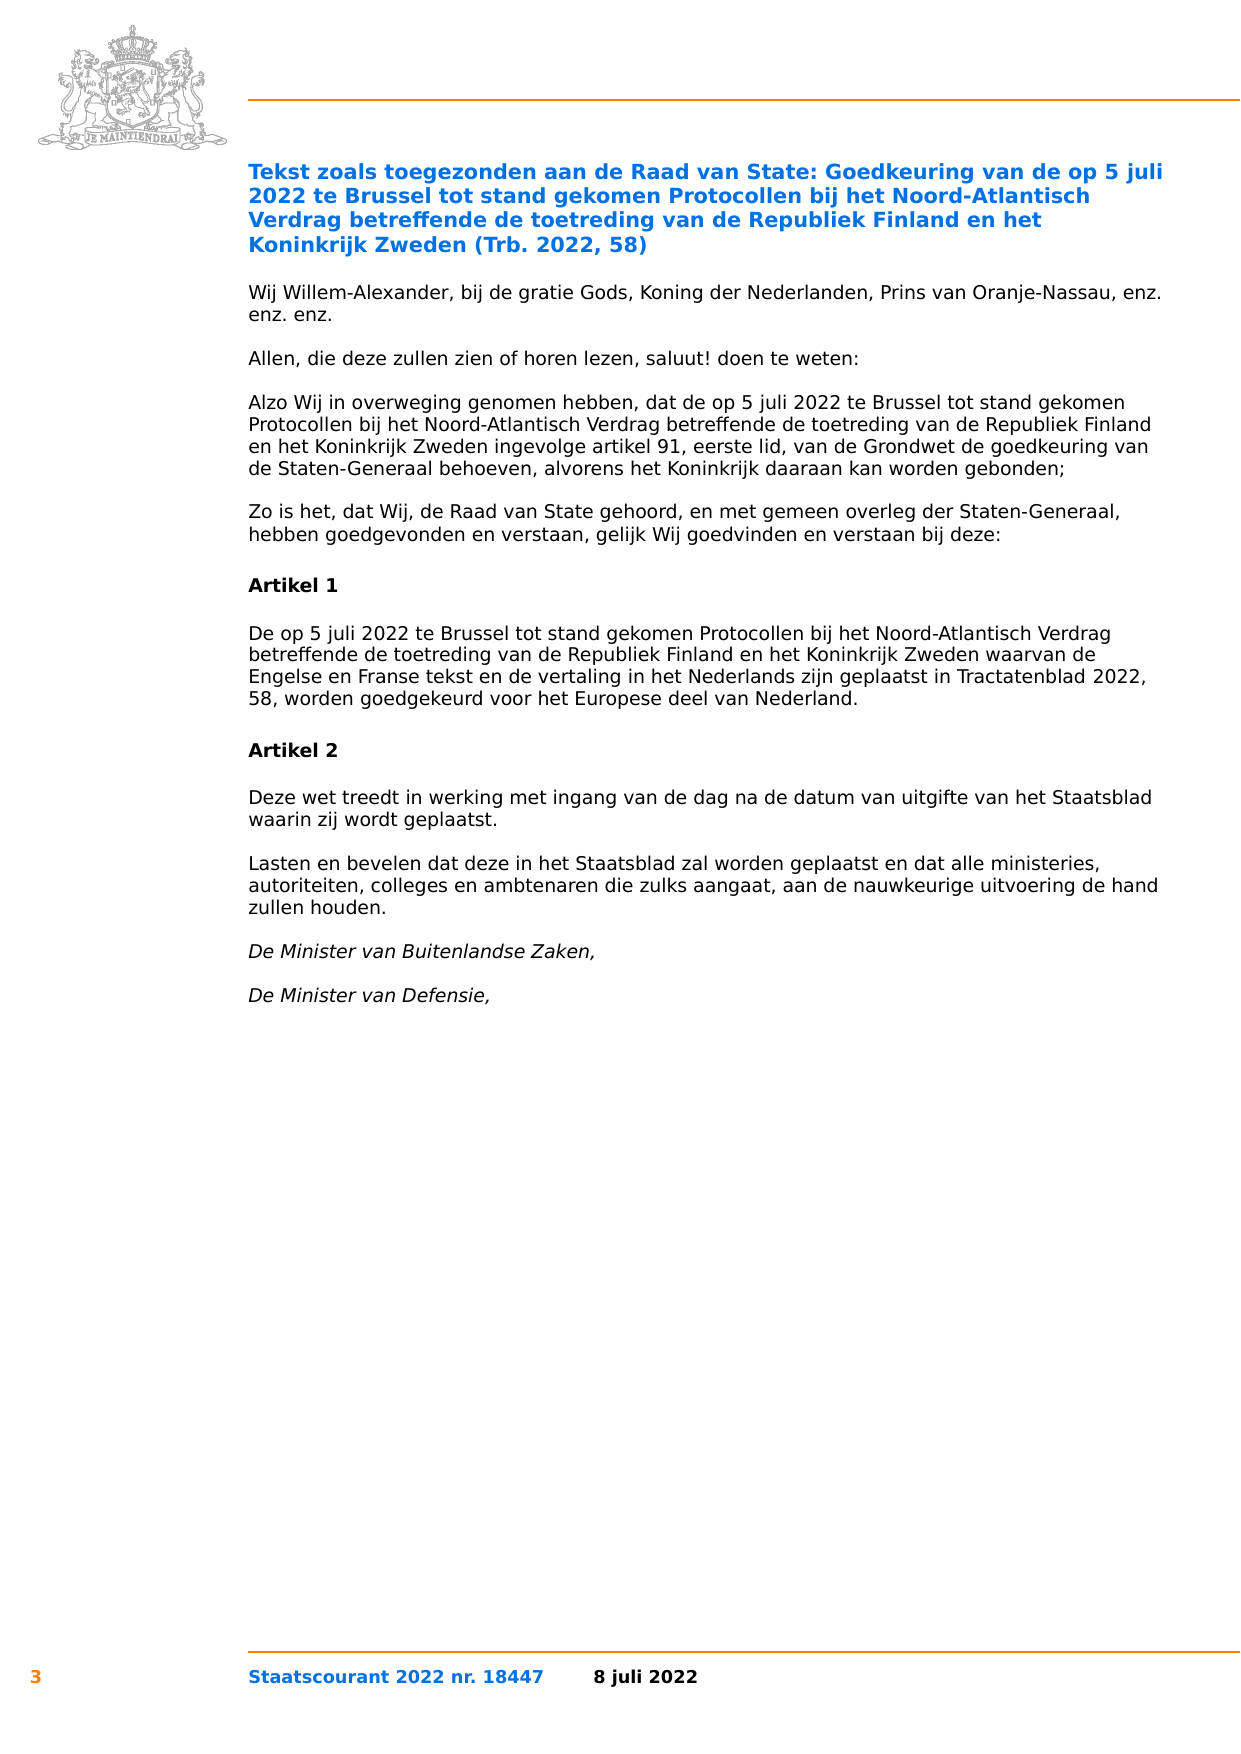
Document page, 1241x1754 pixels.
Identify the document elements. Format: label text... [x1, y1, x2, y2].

text Zo is het, dat Wij, de Raad van State gehoord, en met gemeen overleg der Staten-Generaal, hebben goedgevonden en verstaan, gelijk Wij goedvinden en verstaan bij deze: [248, 501, 1163, 545]
text Lasten en bevelen dat deze in het Staatsblad zal worden geplaatst en dat alle ministeries, autoriteiten, colleges en ambtenaren die zulks aangaat, aan de nauwkeurige uitvoering de hand zullen houden. [248, 853, 1163, 919]
picture [38, 25, 227, 150]
text Deze wet treedt in werking met ingang van de dag na de datum van uitgifte van het Staatsblad waarin zij wordt geplaatst. [248, 787, 1163, 831]
text Alzo Wij in overweging genomen hebben, dat de op 5 juli 2022 te Brussel tot stand gekomen Protocollen bij het Noord-Atlantisch Verdrag betreffende de toetreding van de Republiek Finland en het Koninkrijk Zweden ingevolge artikel 91, eerste lid, van de Grondwet de goedkeuring van de Staten-Generaal behoeven, alvorens het Koninkrijk daaraan kan worden gebonden; [248, 392, 1163, 479]
text Allen, die deze zullen zien of horen lezen, saluut! doen te weten: [248, 348, 1163, 370]
text Wij Willem-Alexander, bij de gratie Gods, Koning der Nederlanden, Prins van Oranje-Nassau, enz. enz. enz. [248, 282, 1163, 326]
subtitle Artikel 1 [248, 575, 1163, 597]
subtitle Artikel 2 [248, 740, 1163, 762]
subtitle Tekst zoals toegezonden aan de Raad van State: Goedkeuring van de op 5 juli 2022 te Brussel tot stand gekomen Protocollen bij het Noord-Atlantisch Verdrag betreffende de toetreding van de Republiek Finland en het Koninkrijk Zweden (Trb. 2022, 58) [248, 160, 1163, 257]
text De op 5 juli 2022 te Brussel tot stand gekomen Protocollen bij het Noord-Atlantisch Verdrag betreffende de toetreding van de Republiek Finland en het Koninkrijk Zweden waarvan de Engelse en Franse tekst en de vertaling in het Nederlands zijn geplaatst in Tractatenblad 2022, 58, worden goedgekeurd voor het Europese deel van Nederland. [248, 622, 1163, 710]
text De Minister van Buitenlandse Zaken, [248, 941, 1163, 963]
text De Minister van Defensie, [248, 985, 1163, 1007]
